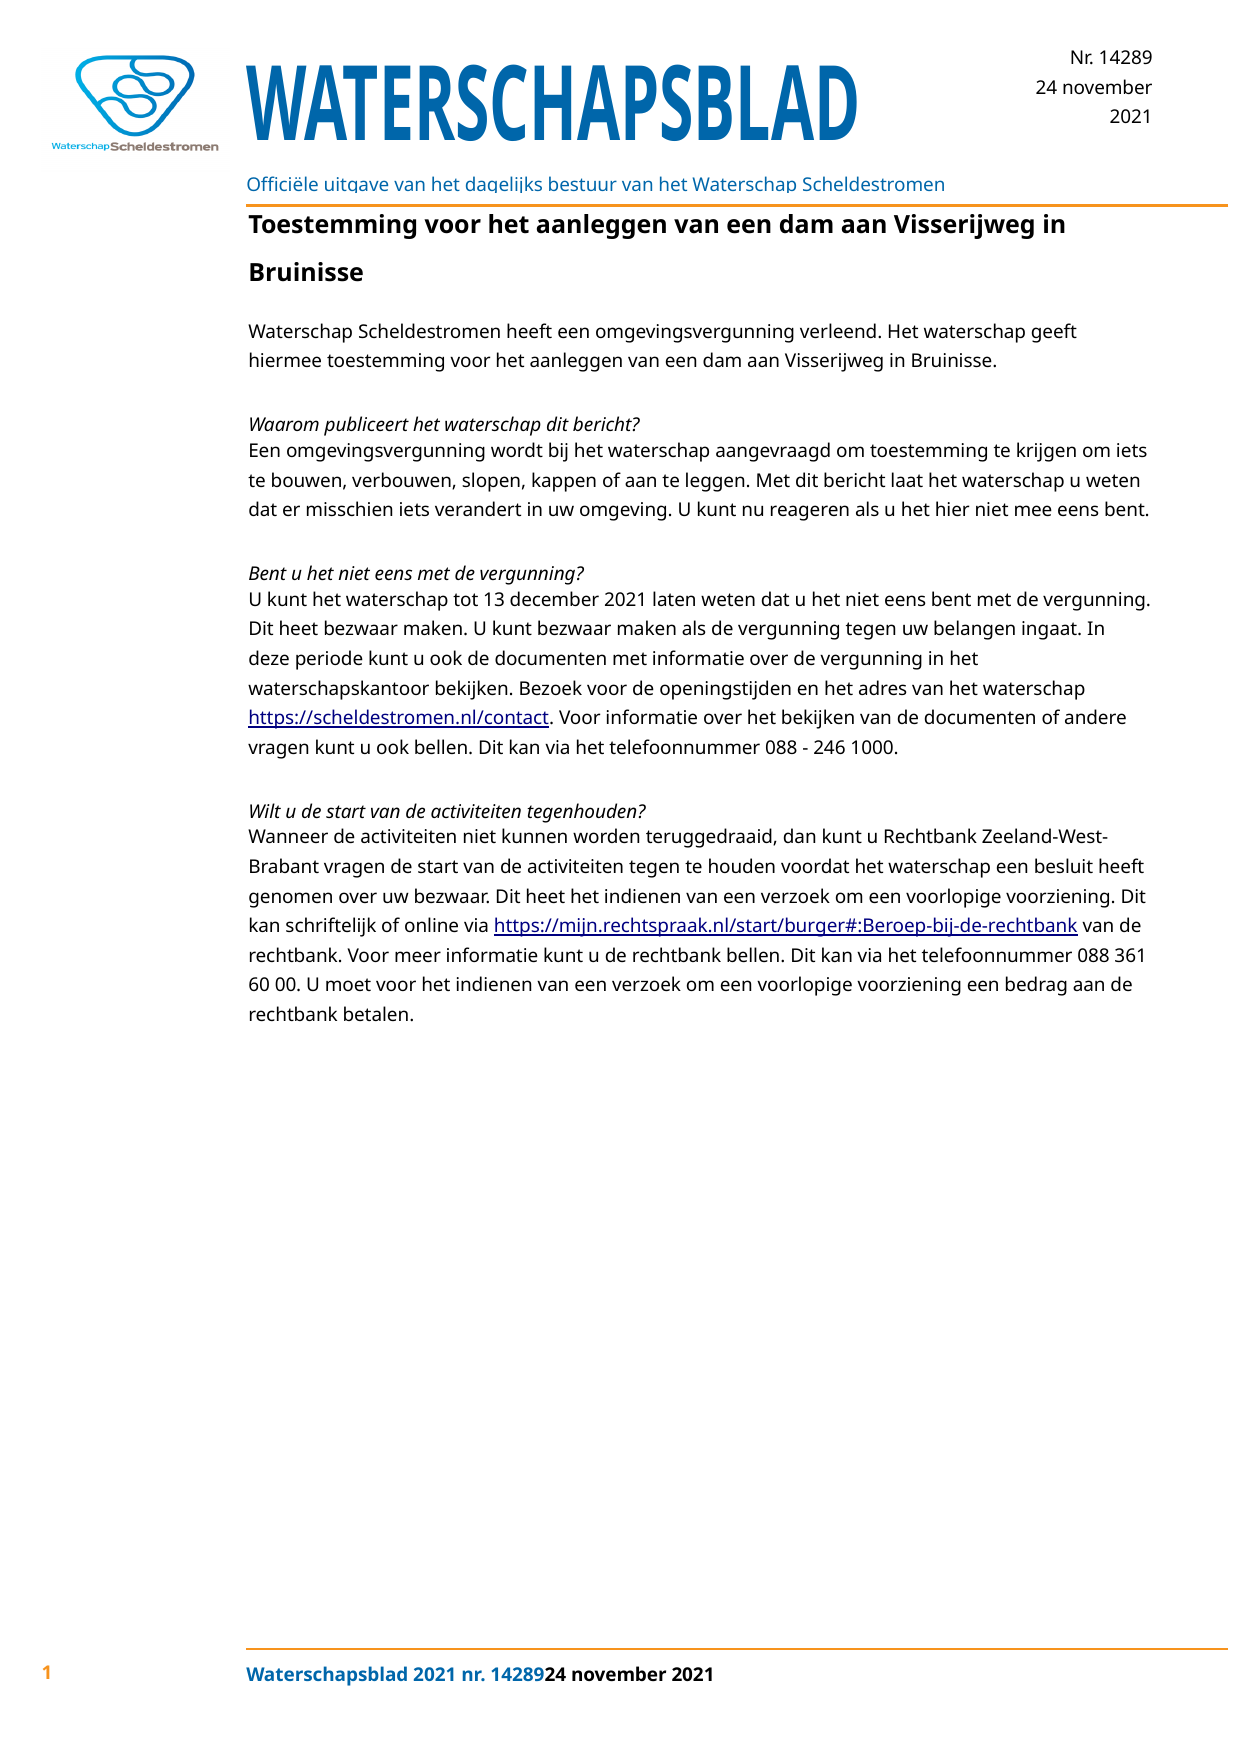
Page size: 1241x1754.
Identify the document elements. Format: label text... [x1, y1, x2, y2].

text U kunt het waterschap tot 13 december 2021 laten weten dat u het niet eens bent met de vergunning. Dit heet bezwaar maken. U kunt bezwaar maken als de vergunning tegen uw belangen ingaat. In deze periode kunt u ook de documenten met informatie over de vergunning in het waterschapskantoor bekijken. Bezoek voor de openingstijden en het adres van het waterschap https://scheldestromen.nl/contact. Voor informatie over het bekijken van de documenten of andere vragen kunt u ook bellen. Dit kan via het telefoonnummer 088 - 246 1000. [248, 586, 1152, 760]
text Toestemming voor het aanleggen van een dam aan Visserijweg in Bruinisse [248, 207, 1152, 288]
text Waterschap Scheldestromen heeft een omgevingsvergunning verleend. Het waterschap geeft hiermee toestemming voor het aanleggen van een dam aan Visserijweg in Bruinisse. [248, 318, 1152, 373]
text Waarom publiceert het waterschap dit bericht? [248, 411, 1152, 437]
text Wanneer de activiteiten niet kunnen worden teruggedraaid, dan kunt u Rechtbank Zeeland-West-Brabant vragen de start van de activiteiten tegen te houden voordat het waterschap een besluit heeft genomen over uw bezwaar. Dit heet het indienen van een verzoek om een voorlopige voorziening. Dit kan schriftelijk of online via https://mijn.rechtspraak.nl/start/burger#:Beroep-bij-de-rechtbank van de rechtbank. Voor meer informatie kunt u de rechtbank bellen. Dit kan via het telefoonnummer 088 361 60 00. U moet voor het indienen van een verzoek om een voorlopige voorziening een bedrag aan de rechtbank betalen. [248, 824, 1152, 1027]
text Wilt u de start van de activiteiten tegenhouden? [248, 798, 1152, 824]
text Bent u het niet eens met de vergunning? [248, 560, 1152, 586]
picture [41, 47, 231, 172]
text Een omgevingsvergunning wordt bij het waterschap aangevraagd om toestemming te krijgen om iets te bouwen, verbouwen, slopen, kappen of aan te leggen. Met dit bericht laat het waterschap u weten dat er misschien iets verandert in uw omgeving. U kunt nu reageren als u het hier niet mee eens bent. [248, 437, 1152, 522]
